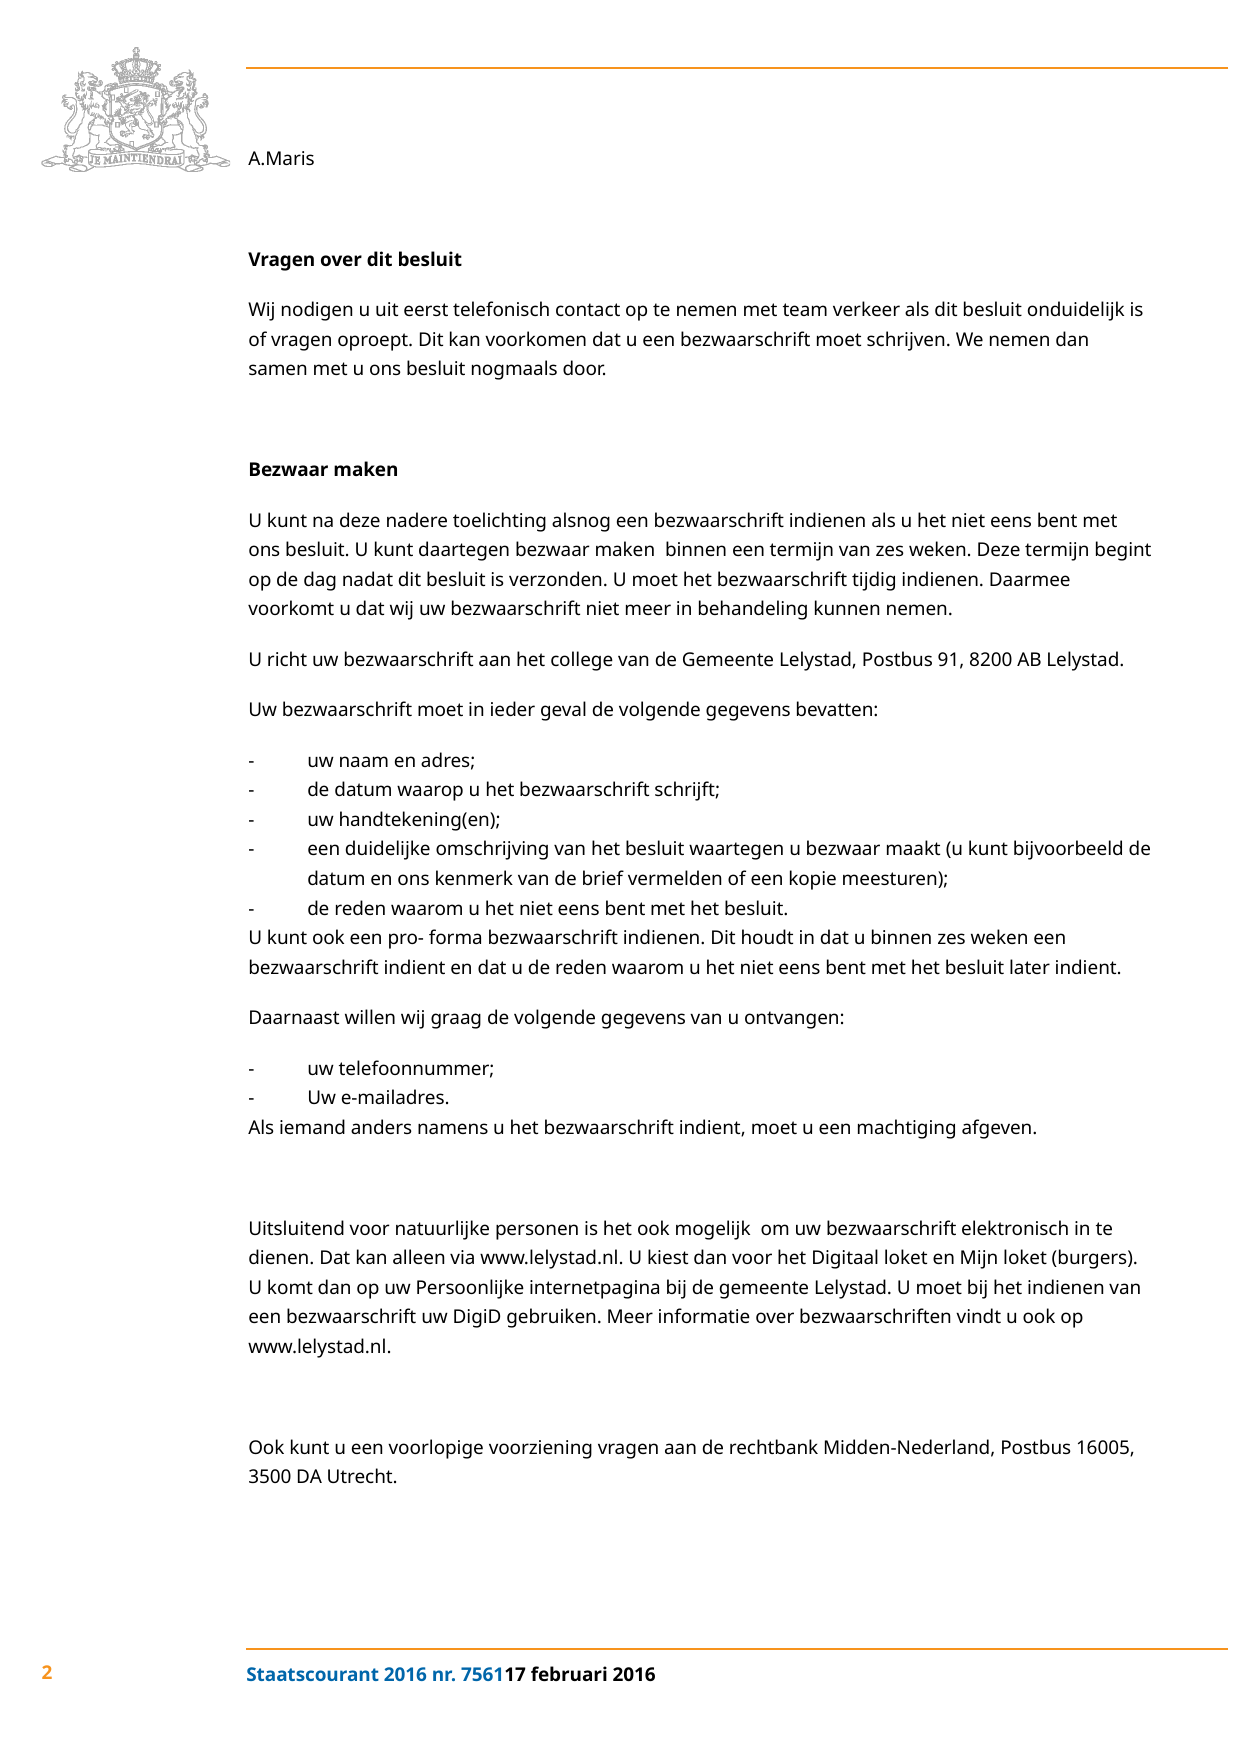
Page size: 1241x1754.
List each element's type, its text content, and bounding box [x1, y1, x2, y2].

list uw telefoonnummer; [248, 1055, 1152, 1081]
list uw naam en adres; [248, 747, 1152, 773]
list de datum waarop u het bezwaarschrift schrijft; [248, 776, 1152, 802]
text Vragen over dit besluit [248, 246, 1152, 272]
text U kunt na deze nadere toelichting alsnog een bezwaarschrift indienen als u het niet eens bent met ons besluit. U kunt daartegen bezwaar maken binnen een termijn van zes weken. Deze termijn begint op de dag nadat dit besluit is verzonden. U moet het bezwaarschrift tijdig indienen. Daarmee voorkomt u dat wij uw bezwaarschrift niet meer in behandeling kunnen nemen. [248, 507, 1152, 621]
picture [41, 47, 231, 172]
text U richt uw bezwaarschrift aan het college van de Gemeente Lelystad, Postbus 91, 8200 AB Lelystad. [248, 646, 1152, 672]
text Wij nodigen u uit eerst telefonisch contact op te nemen met team verkeer als dit besluit onduidelijk is of vragen oproept. Dit kan voorkomen dat u een bezwaarschrift moet schrijven. We nemen dan samen met u ons besluit nogmaals door. [248, 296, 1152, 381]
list uw handtekening(en); [248, 806, 1152, 832]
text Bezwaar maken [248, 456, 1152, 482]
text Uw bezwaarschrift moet in ieder geval de volgende gegevens bevatten: [248, 696, 1152, 722]
text A.Maris [248, 145, 1152, 171]
text Uitsluitend voor natuurlijke personen is het ook mogelijk om uw bezwaarschrift elektronisch in te dienen. Dat kan alleen via www.lelystad.nl. U kiest dan voor het Digitaal loket en Mijn loket (burgers). U komt dan op uw Persoonlijke internetpagina bij de gemeente Lelystad. U moet bij het indienen van een bezwaarschrift uw DigiD gebruiken. Meer informatie over bezwaarschriften vindt u ook op www.lelystad.nl. [248, 1215, 1152, 1359]
text Daarnaast willen wij graag de volgende gegevens van u ontvangen: [248, 1004, 1152, 1030]
list een duidelijke omschrijving van het besluit waartegen u bezwaar maakt (u kunt bijvoorbeeld de datum en ons kenmerk van de brief vermelden of een kopie meesturen); [248, 836, 1152, 891]
list Uw e-mailadres. [248, 1084, 1152, 1110]
text Als iemand anders namens u het bezwaarschrift indient, moet u een machtiging afgeven. [248, 1114, 1152, 1140]
text U kunt ook een pro- forma bezwaarschrift indienen. Dit houdt in dat u binnen zes weken een bezwaarschrift indient en dat u de reden waarom u het niet eens bent met het besluit later indient. [248, 924, 1152, 980]
text Ook kunt u een voorlopige voorziening vragen aan de rechtbank Midden-Nederland, Postbus 16005, 3500 DA Utrecht. [248, 1434, 1152, 1489]
list de reden waarom u het niet eens bent met het besluit. [248, 895, 1152, 921]
